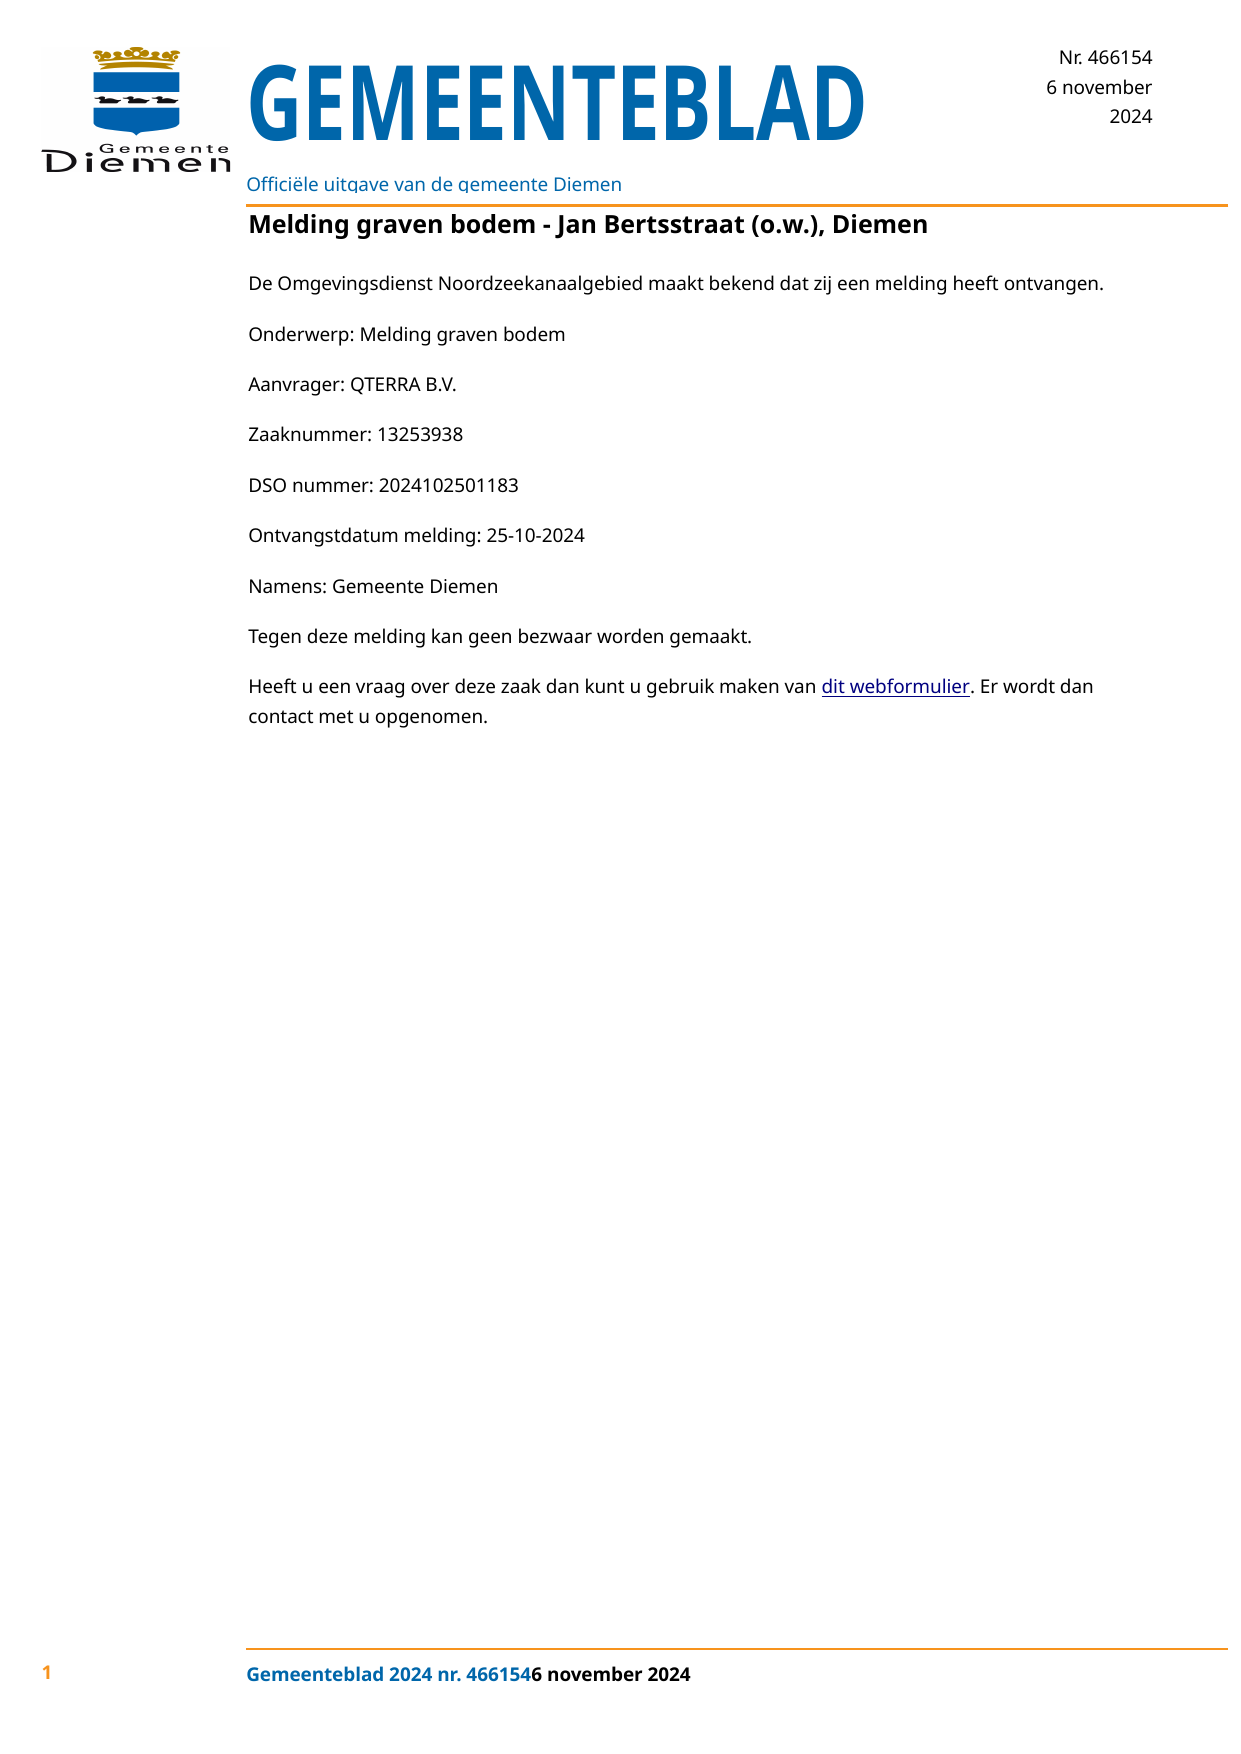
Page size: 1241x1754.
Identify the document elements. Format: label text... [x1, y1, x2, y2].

text Ontvangstdatum melding: 25-10-2024 [248, 522, 1152, 548]
text Tegen deze melding kan geen bezwaar worden gemaakt. [248, 623, 1152, 649]
text Aanvrager: QTERRA B.V. [248, 371, 1152, 397]
text DSO nummer: 2024102501183 [248, 472, 1152, 498]
text De Omgevingsdienst Noordzeekanaalgebied maakt bekend dat zij een melding heeft ontvangen. [248, 270, 1152, 296]
text Zaaknummer: 13253938 [248, 422, 1152, 447]
text Namens: Gemeente Diemen [248, 573, 1152, 598]
text Heeft u een vraag over deze zaak dan kunt u gebruik maken van dit webformulier. Er wordt dan contact met u opgenomen. [248, 674, 1152, 729]
text Onderwerp: Melding graven bodem [248, 321, 1152, 346]
picture [41, 47, 231, 172]
text Melding graven bodem - Jan Bertsstraat (o.w.), Diemen [248, 207, 1152, 241]
